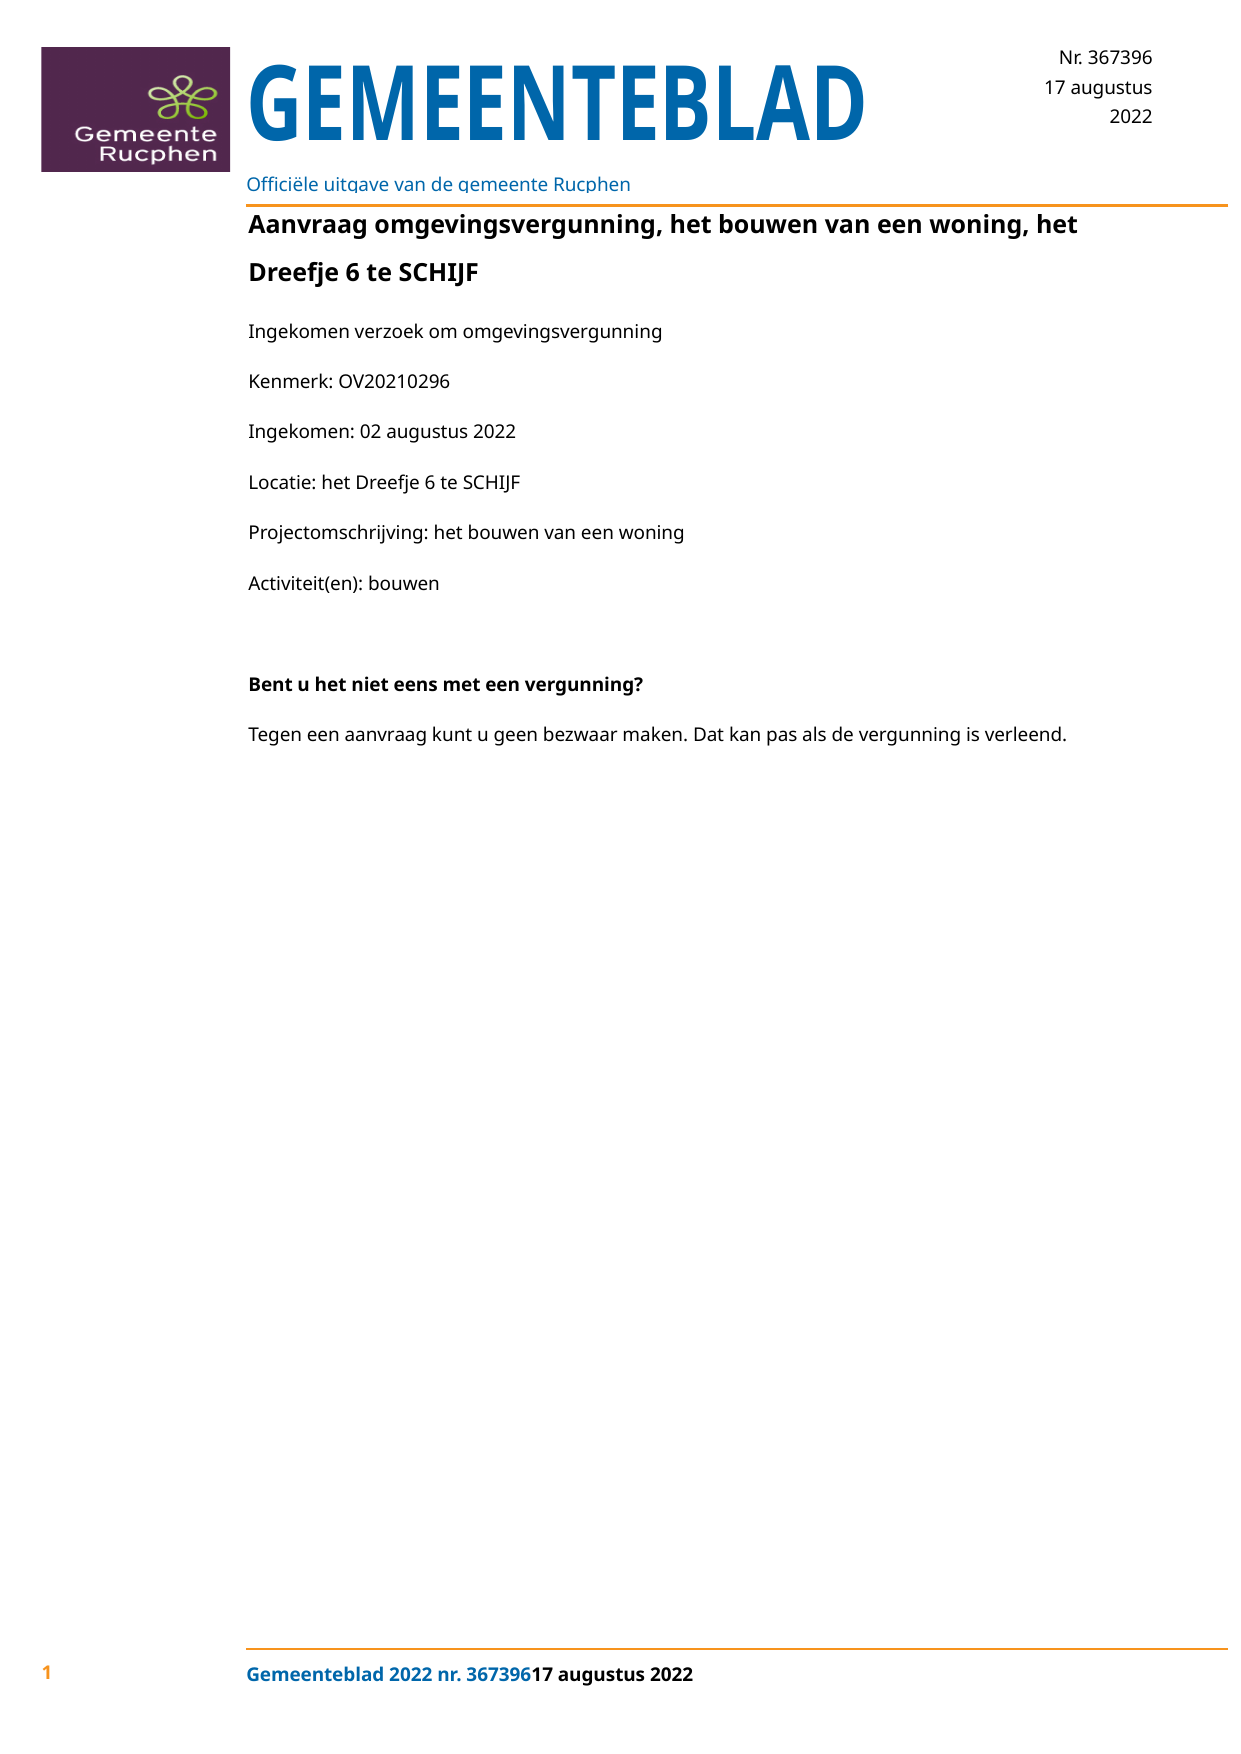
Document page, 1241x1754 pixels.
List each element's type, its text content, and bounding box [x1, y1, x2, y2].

picture [41, 47, 231, 172]
text Locatie: het Dreefje 6 te SCHIJF [248, 469, 1152, 495]
text Ingekomen verzoek om omgevingsvergunning [248, 318, 1152, 344]
text Tegen een aanvraag kunt u geen bezwaar maken. Dat kan pas als de vergunning is verleend. [248, 721, 1152, 747]
text Activiteit(en): bouwen [248, 570, 1152, 596]
text Ingekomen: 02 augustus 2022 [248, 419, 1152, 444]
text Projectomschrijving: het bouwen van een woning [248, 519, 1152, 545]
text Kenmerk: OV20210296 [248, 368, 1152, 394]
text Aanvraag omgevingsvergunning, het bouwen van een woning, het Dreefje 6 te SCHIJF [248, 207, 1152, 288]
text Bent u het niet eens met een vergunning? [248, 671, 1152, 697]
